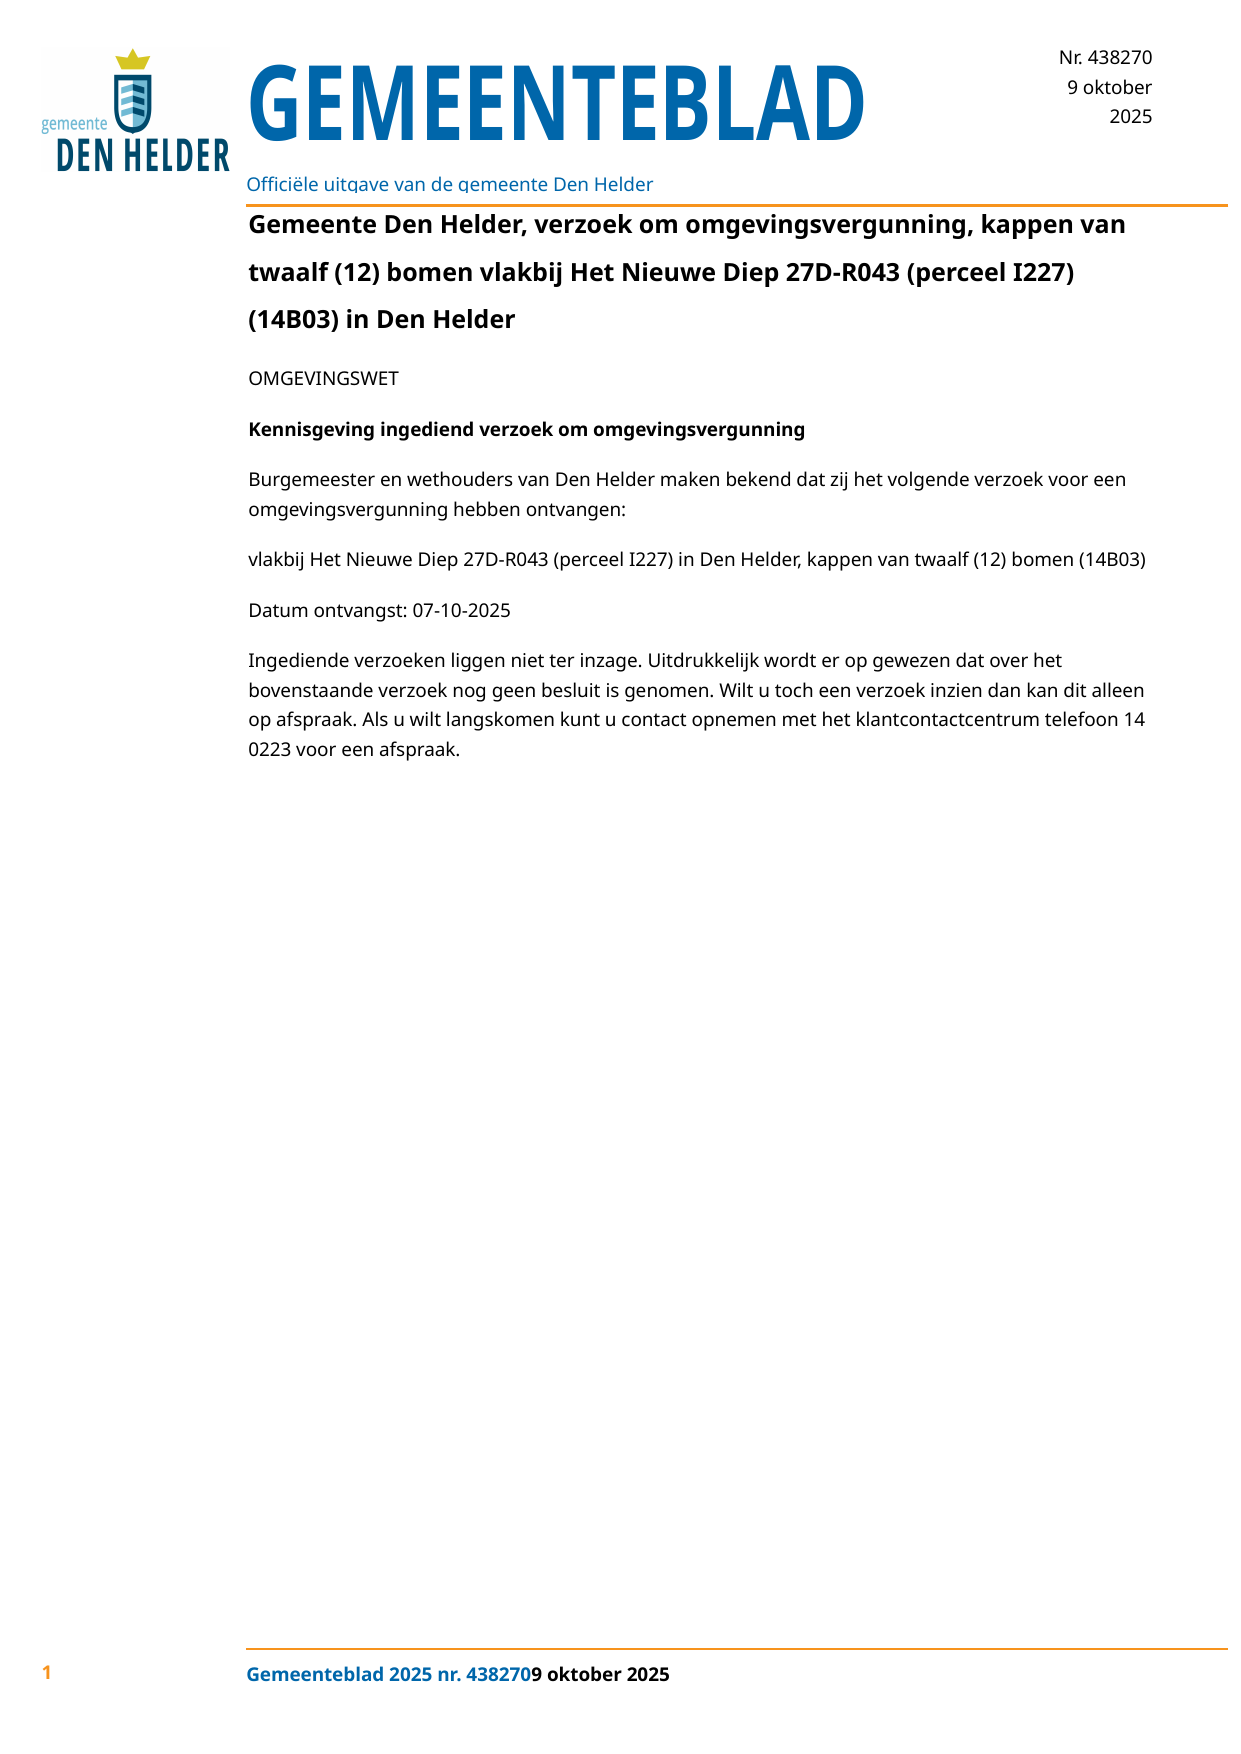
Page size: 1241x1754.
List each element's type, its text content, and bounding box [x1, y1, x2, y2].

text Gemeente Den Helder, verzoek om omgevingsvergunning, kappen van twaalf (12) bomen vlakbij Het Nieuwe Diep 27D-R043 (perceel I227) (14B03) in Den Helder [248, 207, 1152, 336]
text Ingediende verzoeken liggen niet ter inzage. Uitdrukkelijk wordt er op gewezen dat over het bovenstaande verzoek nog geen besluit is genomen. Wilt u toch een verzoek inzien dan kan dit alleen op afspraak. Als u wilt langskomen kunt u contact opnemen met het klantcontactcentrum telefoon 14 0223 voor een afspraak. [248, 647, 1152, 762]
picture [220, 160, 224, 172]
text OMGEVINGSWET [248, 366, 1152, 391]
picture [63, 144, 68, 165]
picture [100, 154, 106, 172]
picture [41, 47, 231, 172]
text Kennisgeving ingediend verzoek om omgevingsvergunning [248, 416, 1152, 442]
text Datum ontvangst: 07-10-2025 [248, 597, 1152, 622]
picture [182, 144, 187, 165]
picture [130, 157, 135, 172]
text Burgemeester en wethouders van Den Helder maken bekend dat zij het volgende verzoek voor een omgevingsvergunning hebben ontvangen: [248, 466, 1152, 522]
text vlakbij Het Nieuwe Diep 27D-R043 (perceel I227) in Den Helder, kappen van twaalf (12) bomen (14B03) [248, 546, 1152, 572]
